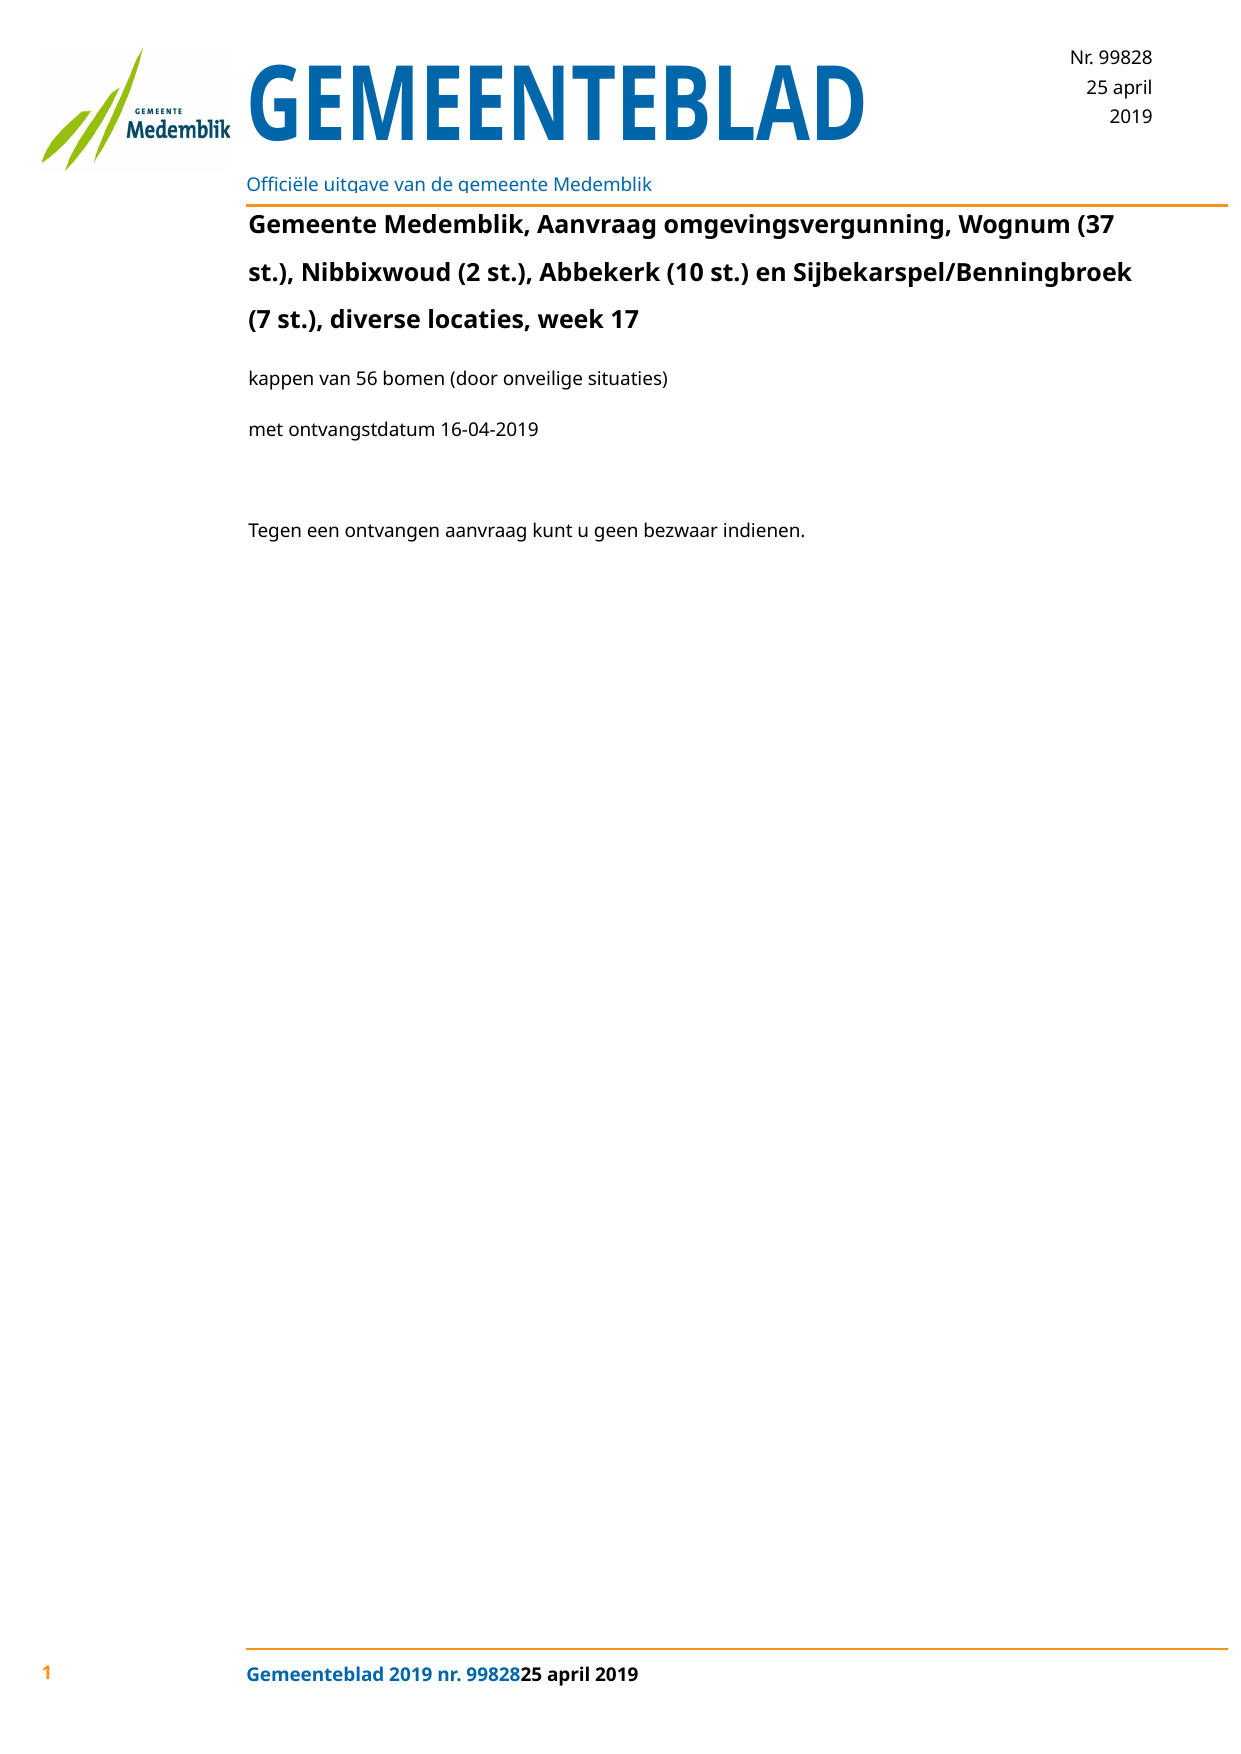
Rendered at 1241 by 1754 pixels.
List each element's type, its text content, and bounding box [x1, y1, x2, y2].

text met ontvangstdatum 16-04-2019 [248, 416, 1152, 442]
picture [41, 47, 231, 172]
text Tegen een ontvangen aanvraag kunt u geen bezwaar indienen. [248, 517, 1152, 542]
text kappen van 56 bomen (door onveilige situaties) [248, 366, 1152, 391]
text Gemeente Medemblik, Aanvraag omgevingsvergunning, Wognum (37 st.), Nibbixwoud (2 st.), Abbekerk (10 st.) en Sijbekarspel/Benningbroek (7 st.), diverse locaties, week 17 [248, 207, 1152, 336]
